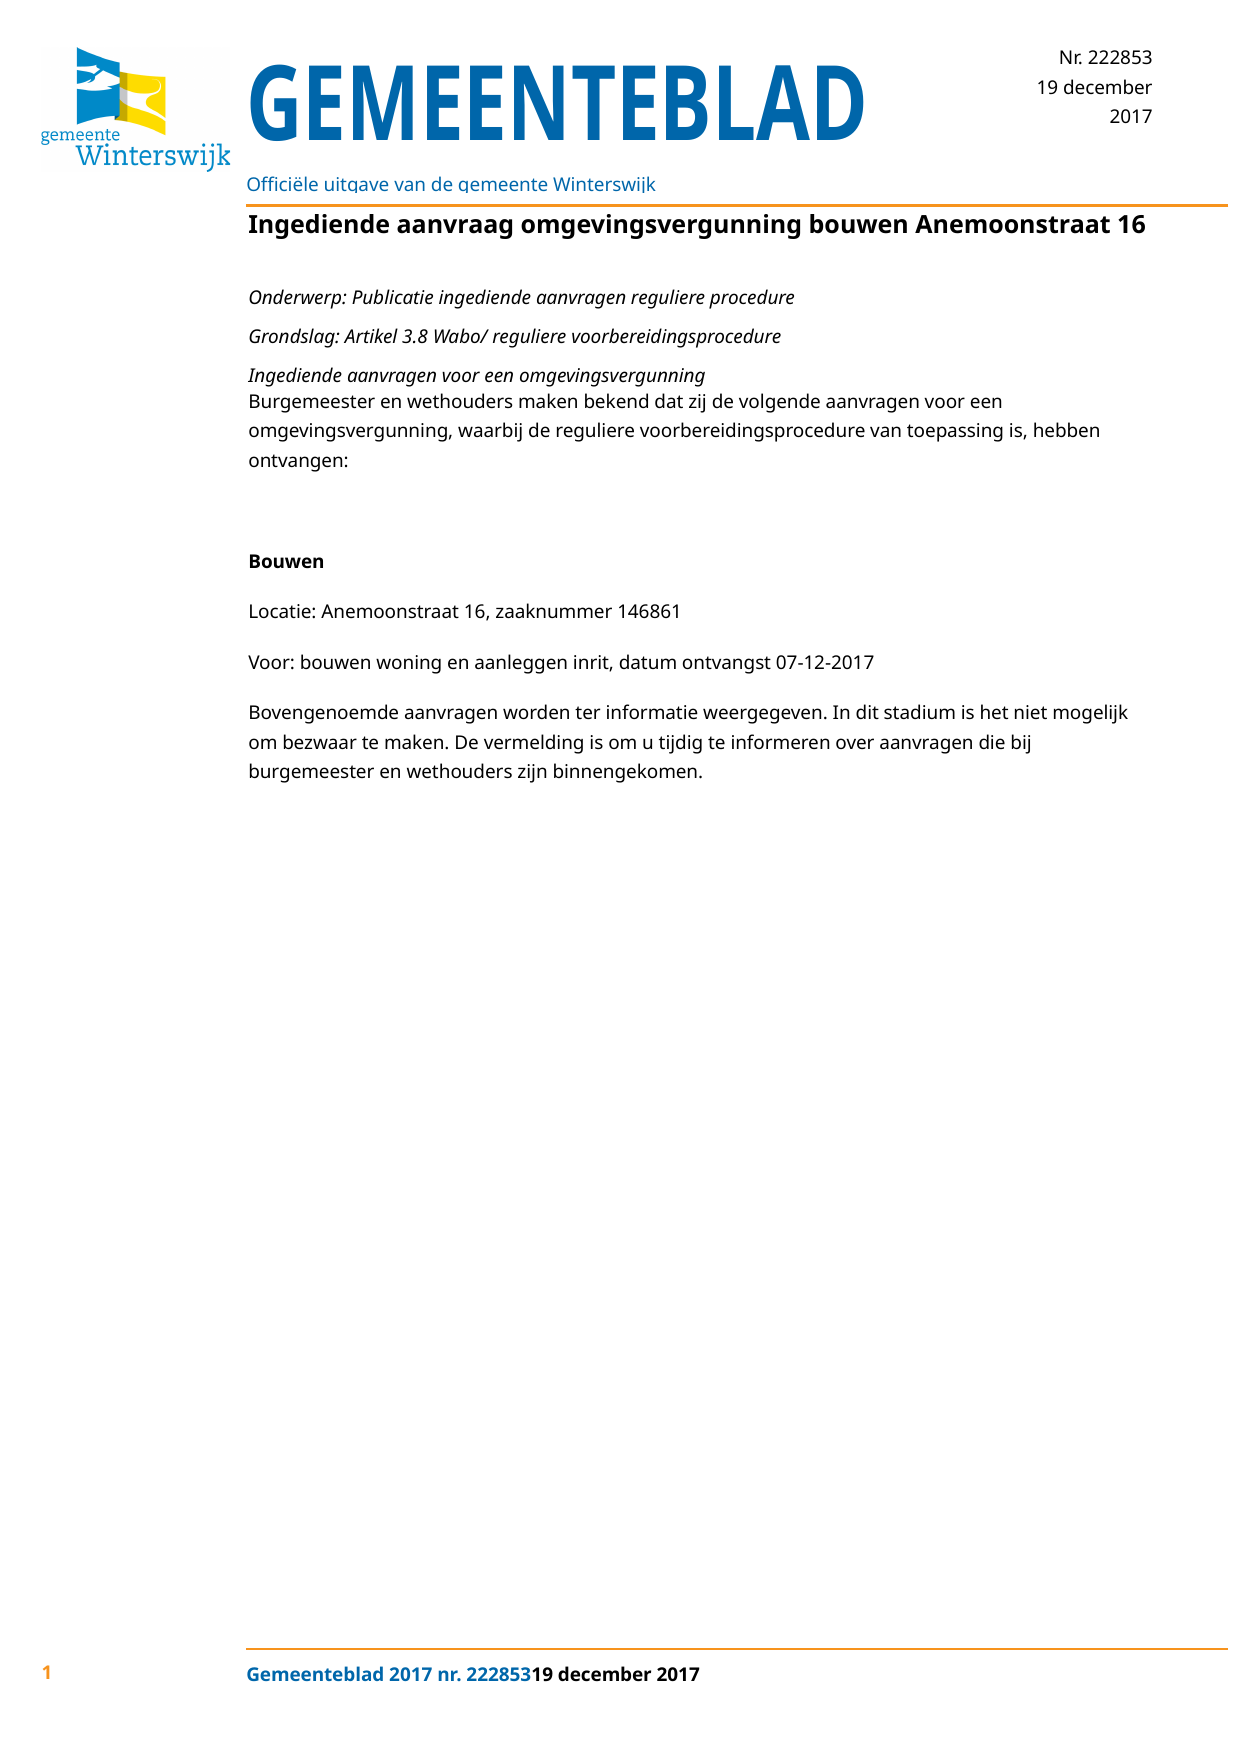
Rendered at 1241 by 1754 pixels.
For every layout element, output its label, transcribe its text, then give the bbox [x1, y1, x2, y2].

text Onderwerp: Publicatie ingediende aanvragen reguliere procedure [248, 284, 1152, 309]
text Ingediende aanvragen voor een omgevingsvergunning [248, 362, 1152, 388]
text Burgemeester en wethouders maken bekend dat zij de volgende aanvragen voor een omgevingsvergunning, waarbij de reguliere voorbereidingsprocedure van toepassing is, hebben ontvangen: [248, 388, 1152, 473]
text Voor: bouwen woning en aanleggen inrit, datum ontvangst 07-12-2017 [248, 649, 1152, 675]
text Bovengenoemde aanvragen worden ter informatie weergegeven. In dit stadium is het niet mogelijk om bezwaar te maken. De vermelding is om u tijdig te informeren over aanvragen die bij burgemeester en wethouders zijn binnengekomen. [248, 699, 1152, 784]
text Grondslag: Artikel 3.8 Wabo/ reguliere voorbereidingsprocedure [248, 323, 1152, 349]
text Ingediende aanvraag omgevingsvergunning bouwen Anemoonstraat 16 [248, 207, 1152, 241]
text Bouwen [248, 548, 1152, 574]
picture [225, 153, 231, 162]
picture [41, 47, 231, 172]
text Locatie: Anemoonstraat 16, zaaknummer 146861 [248, 598, 1152, 624]
